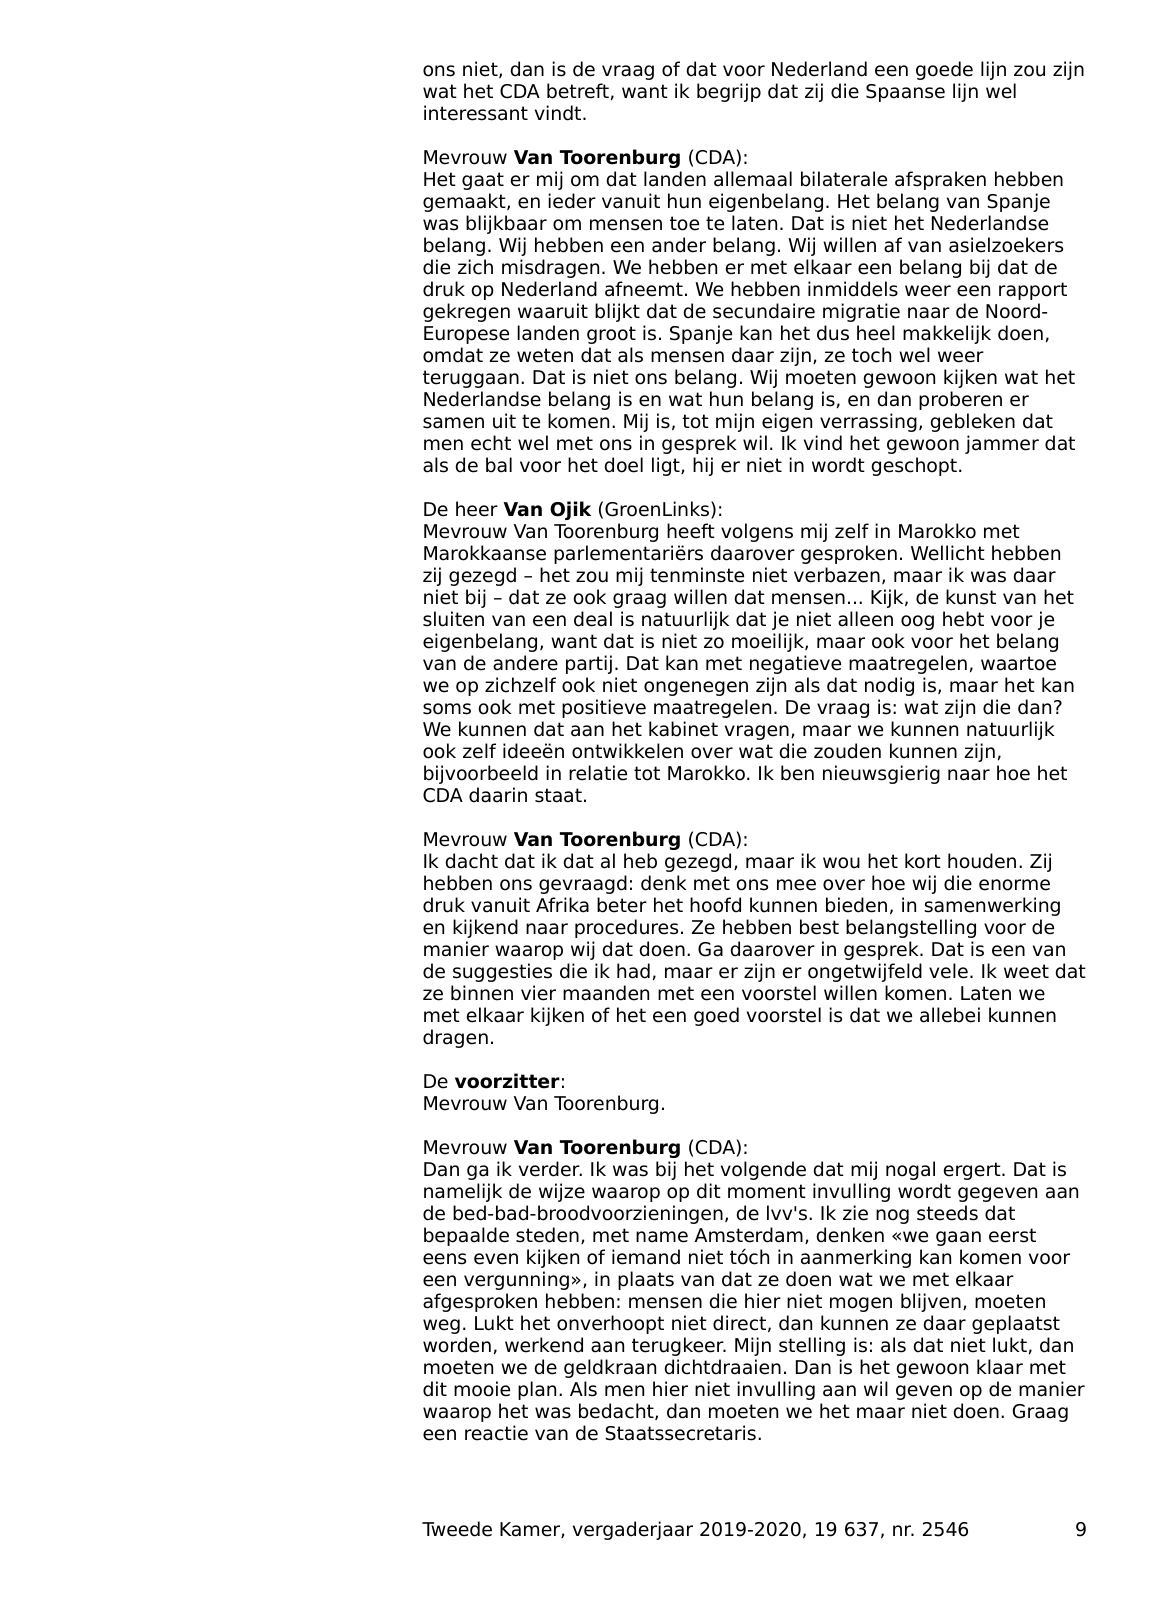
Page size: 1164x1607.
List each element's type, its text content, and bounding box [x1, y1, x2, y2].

text ons niet, dan is de vraag of dat voor Nederland een goede lijn zou zijn wat het CDA betreft, want ik begrijp dat zij die Spaanse lijn wel interessant vindt. [422, 59, 1087, 125]
text De heer Van Ojik (GroenLinks): [422, 499, 1087, 521]
text Ik dacht dat ik dat al heb gezegd, maar ik wou het kort houden. Zij hebben ons gevraagd: denk met ons mee over hoe wij die enorme druk vanuit Afrika beter het hoofd kunnen bieden, in samenwerking en kijkend naar procedures. Ze hebben best belangstelling voor de manier waarop wij dat doen. Ga daarover in gesprek. Dat is een van de suggesties die ik had, maar er zijn er ongetwijfeld vele. Ik weet dat ze binnen vier maanden met een voorstel willen komen. Laten we met elkaar kijken of het een goed voorstel is dat we allebei kunnen dragen. [422, 851, 1087, 1049]
text Het gaat er mij om dat landen allemaal bilaterale afspraken hebben gemaakt, en ieder vanuit hun eigenbelang. Het belang van Spanje was blijkbaar om mensen toe te laten. Dat is niet het Nederlandse belang. Wij hebben een ander belang. Wij willen af van asielzoekers die zich misdragen. We hebben er met elkaar een belang bij dat de druk op Nederland afneemt. We hebben inmiddels weer een rapport gekregen waaruit blijkt dat de secundaire migratie naar de Noord-Europese landen groot is. Spanje kan het dus heel makkelijk doen, omdat ze weten dat als mensen daar zijn, ze toch wel weer teruggaan. Dat is niet ons belang. Wij moeten gewoon kijken wat het Nederlandse belang is en wat hun belang is, en dan proberen er samen uit te komen. Mij is, tot mijn eigen verrassing, gebleken dat men echt wel met ons in gesprek wil. Ik vind het gewoon jammer dat als de bal voor het doel ligt, hij er niet in wordt geschopt. [422, 169, 1087, 477]
text Dan ga ik verder. Ik was bij het volgende dat mij nogal ergert. Dat is namelijk de wijze waarop op dit moment invulling wordt gegeven aan de bed-bad-broodvoorzieningen, de lvv's. Ik zie nog steeds dat bepaalde steden, met name Amsterdam, denken «we gaan eerst eens even kijken of iemand niet tóch in aanmerking kan komen voor een vergunning», in plaats van dat ze doen wat we met elkaar afgesproken hebben: mensen die hier niet mogen blijven, moeten weg. Lukt het onverhoopt niet direct, dan kunnen ze daar geplaatst worden, werkend aan terugkeer. Mijn stelling is: als dat niet lukt, dan moeten we de geldkraan dichtdraaien. Dan is het gewoon klaar met dit mooie plan. Als men hier niet invulling aan wil geven op de manier waarop het was bedacht, dan moeten we het maar niet doen. Graag een reactie van de Staatssecretaris. [422, 1159, 1087, 1445]
text Mevrouw Van Toorenburg (CDA): [422, 147, 1087, 169]
text Mevrouw Van Toorenburg (CDA): [422, 1137, 1087, 1159]
text Mevrouw Van Toorenburg. [422, 1093, 1087, 1115]
text Mevrouw Van Toorenburg (CDA): [422, 829, 1087, 851]
text De voorzitter: [422, 1071, 1087, 1093]
text Mevrouw Van Toorenburg heeft volgens mij zelf in Marokko met Marokkaanse parlementariërs daarover gesproken. Wellicht hebben zij gezegd – het zou mij tenminste niet verbazen, maar ik was daar niet bij – dat ze ook graag willen dat mensen... Kijk, de kunst van het sluiten van een deal is natuurlijk dat je niet alleen oog hebt voor je eigenbelang, want dat is niet zo moeilijk, maar ook voor het belang van de andere partij. Dat kan met negatieve maatregelen, waartoe we op zichzelf ook niet ongenegen zijn als dat nodig is, maar het kan soms ook met positieve maatregelen. De vraag is: wat zijn die dan? We kunnen dat aan het kabinet vragen, maar we kunnen natuurlijk ook zelf ideeën ontwikkelen over wat die zouden kunnen zijn, bijvoorbeeld in relatie tot Marokko. Ik ben nieuwsgierig naar hoe het CDA daarin staat. [422, 521, 1087, 807]
